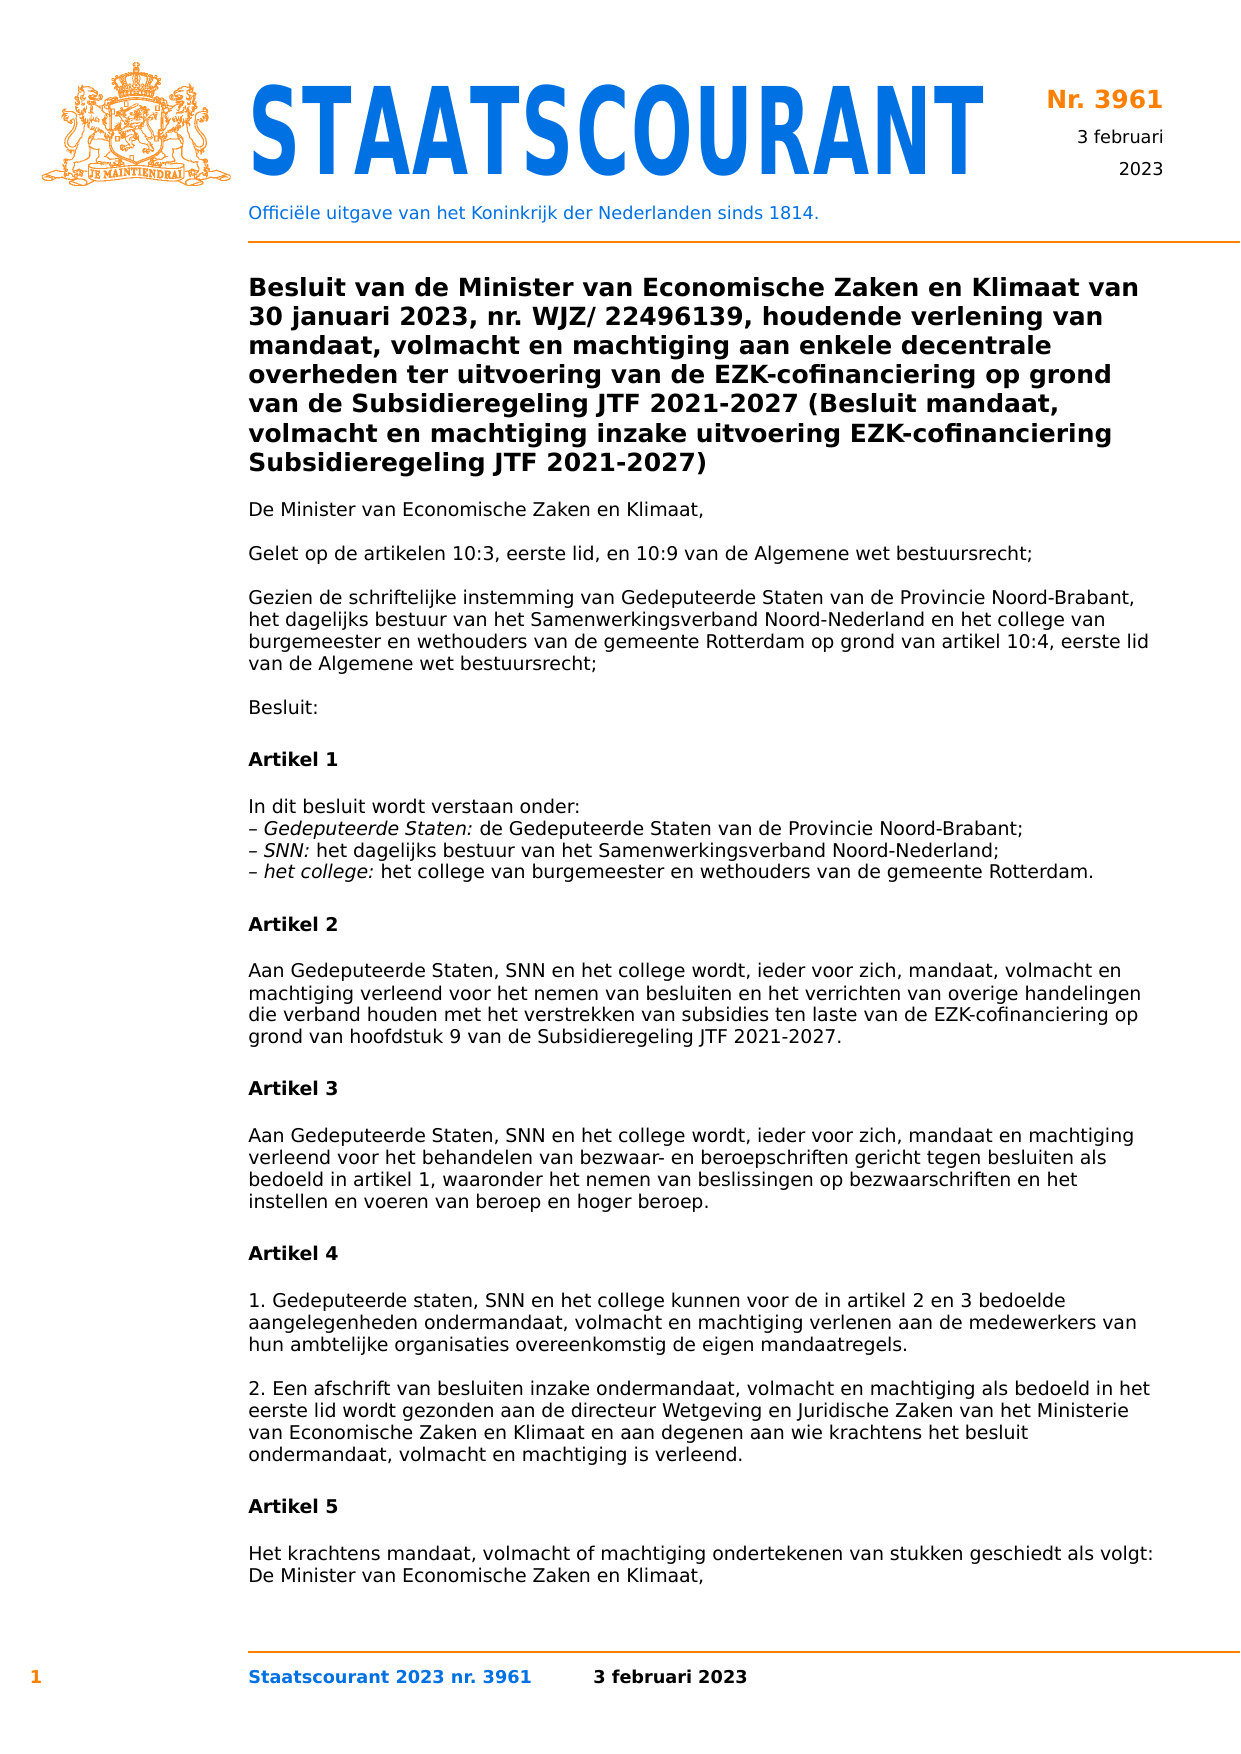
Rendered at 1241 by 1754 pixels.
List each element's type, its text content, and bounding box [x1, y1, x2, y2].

table_header STAATSCOURANT [248, 62, 998, 203]
table_header [25, 62, 248, 241]
subtitle Besluit van de Minister van Economische Zaken en Klimaat van 30 januari 2023, nr. WJZ/ 22496139, houdende verlening van mandaat, volmacht en machtiging aan enkele decentrale overheden ter uitvoering van de EZK-cofinanciering op grond van de Subsidieregeling JTF 2021-2027 (Besluit mandaat, volmacht en machtiging inzake uitvoering EZK-cofinanciering Subsidieregeling JTF 2021-2027) [248, 273, 1163, 477]
text Besluit: [248, 697, 1163, 718]
picture [41, 62, 231, 186]
text 1. Gedeputeerde staten, SNN en het college kunnen voor de in artikel 2 en 3 bedoelde aangelegenheden ondermandaat, volmacht en machtiging verlenen aan de medewerkers van hun ambtelijke organisaties overeenkomstig de eigen mandaatregels. [248, 1290, 1163, 1356]
text De Minister van Economische Zaken en Klimaat, [248, 1565, 1163, 1587]
text Gezien de schriftelijke instemming van Gedeputeerde Staten van de Provincie Noord-Brabant, het dagelijks bestuur van het Samenwerkingsverband Noord-Nederland en het college van burgemeester en wethouders van de gemeente Rotterdam op grond van artikel 10:4, eerste lid van de Algemene wet bestuursrecht; [248, 587, 1163, 675]
table_cell 2023 [998, 153, 1240, 203]
table_cell 3 februari [998, 121, 1240, 153]
text Gelet op de artikelen 10:3, eerste lid, en 10:9 van de Algemene wet bestuursrecht; [248, 543, 1163, 565]
subtitle Artikel 2 [248, 913, 1163, 935]
text Aan Gedeputeerde Staten, SNN en het college wordt, ieder voor zich, mandaat, volmacht en machtiging verleend voor het nemen van besluiten en het verrichten van overige handelingen die verband houden met het verstrekken van subsidies ten laste van de EZK-cofinanciering op grond van hoofdstuk 9 van de Subsidieregeling JTF 2021-2027. [248, 960, 1163, 1048]
table_cell Officiële uitgave van het Koninkrijk der Nederlanden sinds 1814. [248, 203, 1240, 241]
text – SNN: het dagelijks bestuur van het Samenwerkingsverband Noord-Nederland; [248, 839, 1163, 861]
text Het krachtens mandaat, volmacht of machtiging ondertekenen van stukken geschiedt als volgt: [248, 1543, 1163, 1565]
subtitle Artikel 1 [248, 748, 1163, 771]
text – het college: het college van burgemeester en wethouders van de gemeente Rotterdam. [248, 861, 1163, 883]
text – Gedeputeerde Staten: de Gedeputeerde Staten van de Provincie Noord-Brabant; [248, 817, 1163, 839]
text De Minister van Economische Zaken en Klimaat, [248, 499, 1163, 521]
text 2. Een afschrift van besluiten inzake ondermandaat, volmacht en machtiging als bedoeld in het eerste lid wordt gezonden aan de directeur Wetgeving en Juridische Zaken van het Ministerie van Economische Zaken en Klimaat en aan degenen aan wie krachtens het besluit ondermandaat, volmacht en machtiging is verleend. [248, 1378, 1163, 1466]
subtitle Artikel 3 [248, 1078, 1163, 1100]
subtitle Artikel 5 [248, 1496, 1163, 1518]
text Aan Gedeputeerde Staten, SNN en het college wordt, ieder voor zich, mandaat en machtiging verleend voor het behandelen van bezwaar- en beroepschriften gericht tegen besluiten als bedoeld in artikel 1, waaronder het nemen van beslissingen op bezwaarschriften en het instellen en voeren van beroep en hoger beroep. [248, 1125, 1163, 1213]
text In dit besluit wordt verstaan onder: [248, 796, 1163, 817]
subtitle Artikel 4 [248, 1243, 1163, 1265]
table_header Nr. 3961 [998, 62, 1240, 121]
